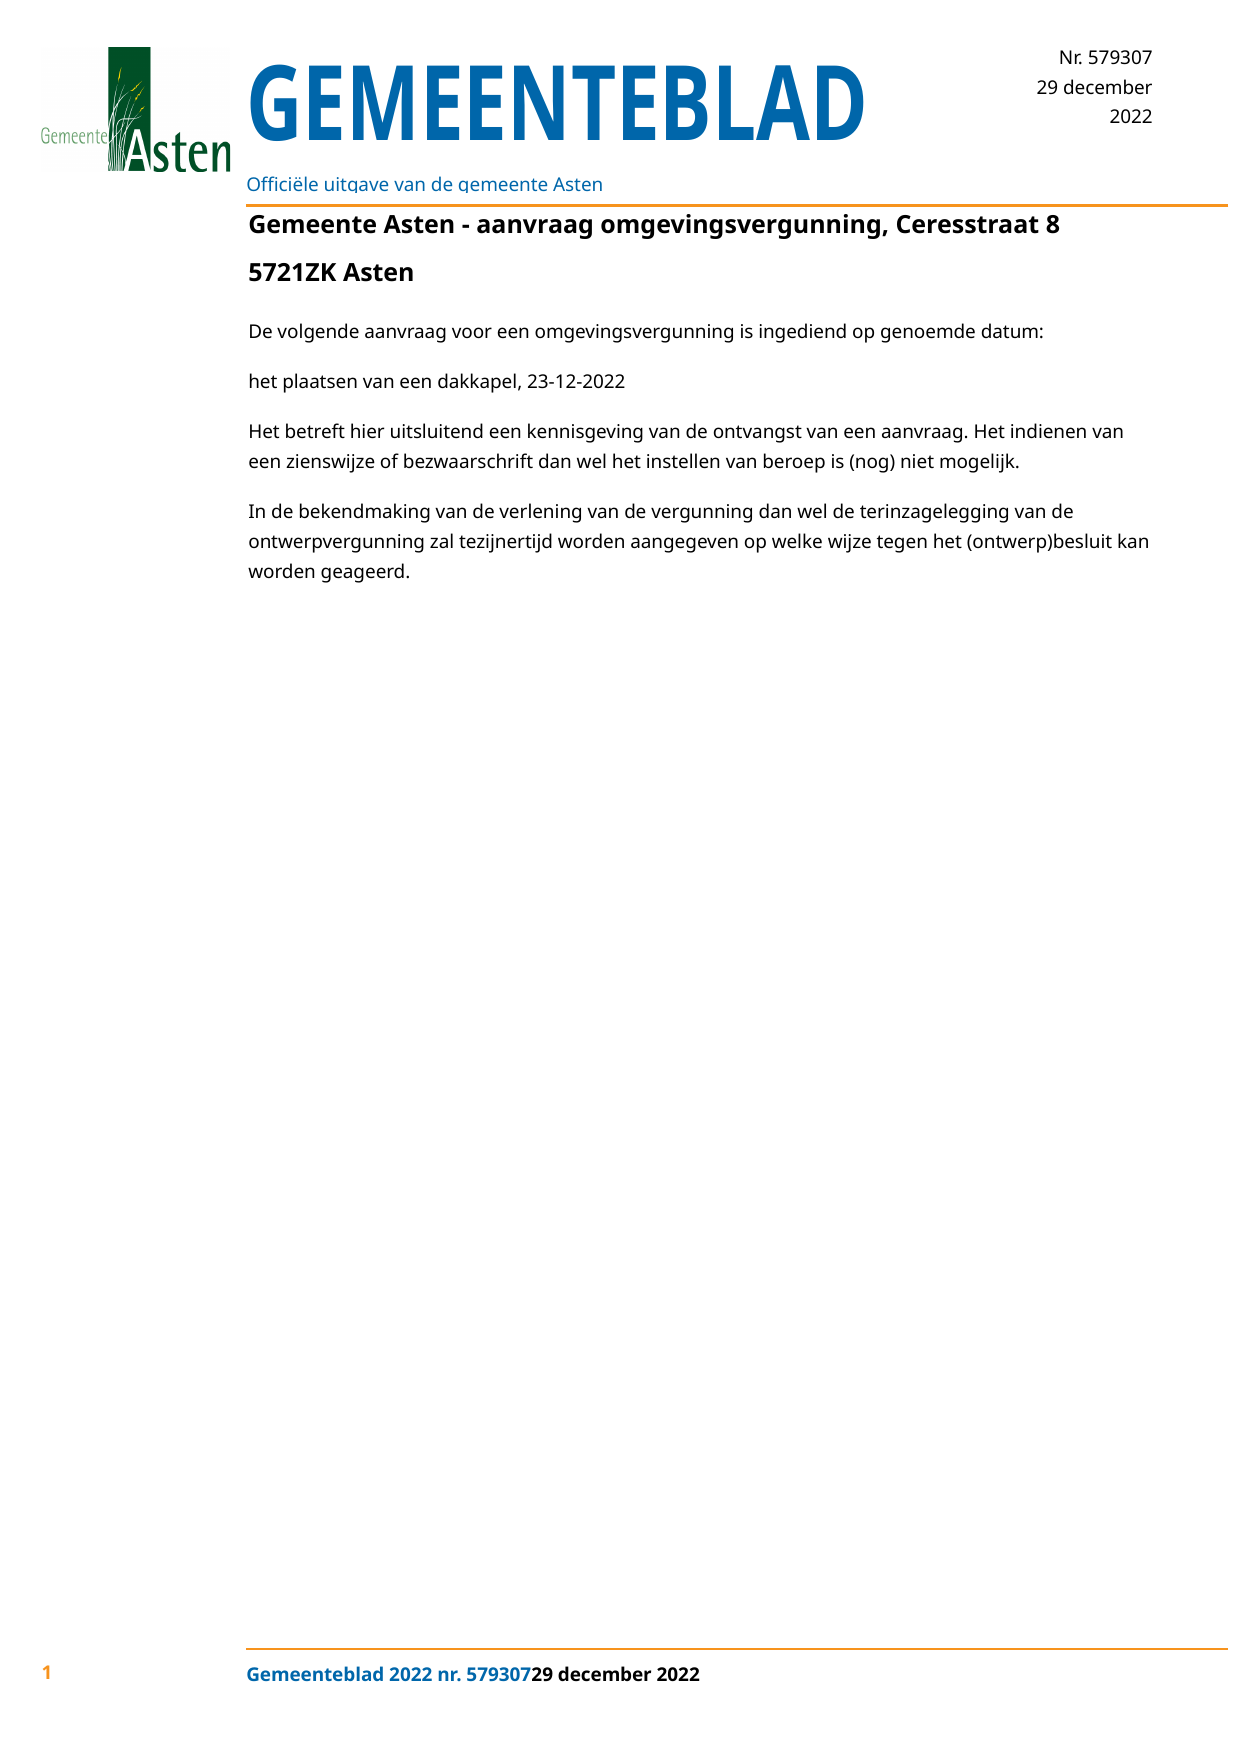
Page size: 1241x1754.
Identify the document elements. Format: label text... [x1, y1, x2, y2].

text Het betreft hier uitsluitend een kennisgeving van de ontvangst van een aanvraag. Het indienen van een zienswijze of bezwaarschrift dan wel het instellen van beroep is (nog) niet mogelijk. [248, 419, 1152, 474]
picture [41, 47, 231, 172]
text Gemeente Asten - aanvraag omgevingsvergunning, Ceresstraat 8 5721ZK Asten [248, 207, 1152, 288]
text In de bekendmaking van de verlening van de vergunning dan wel de terinzagelegging van de ontwerpvergunning zal tezijnertijd worden aangegeven op welke wijze tegen het (ontwerp)besluit kan worden geageerd. [248, 499, 1152, 584]
text De volgende aanvraag voor een omgevingsvergunning is ingediend op genoemde datum: [248, 318, 1152, 344]
text het plaatsen van een dakkapel, 23-12-2022 [248, 368, 1152, 394]
